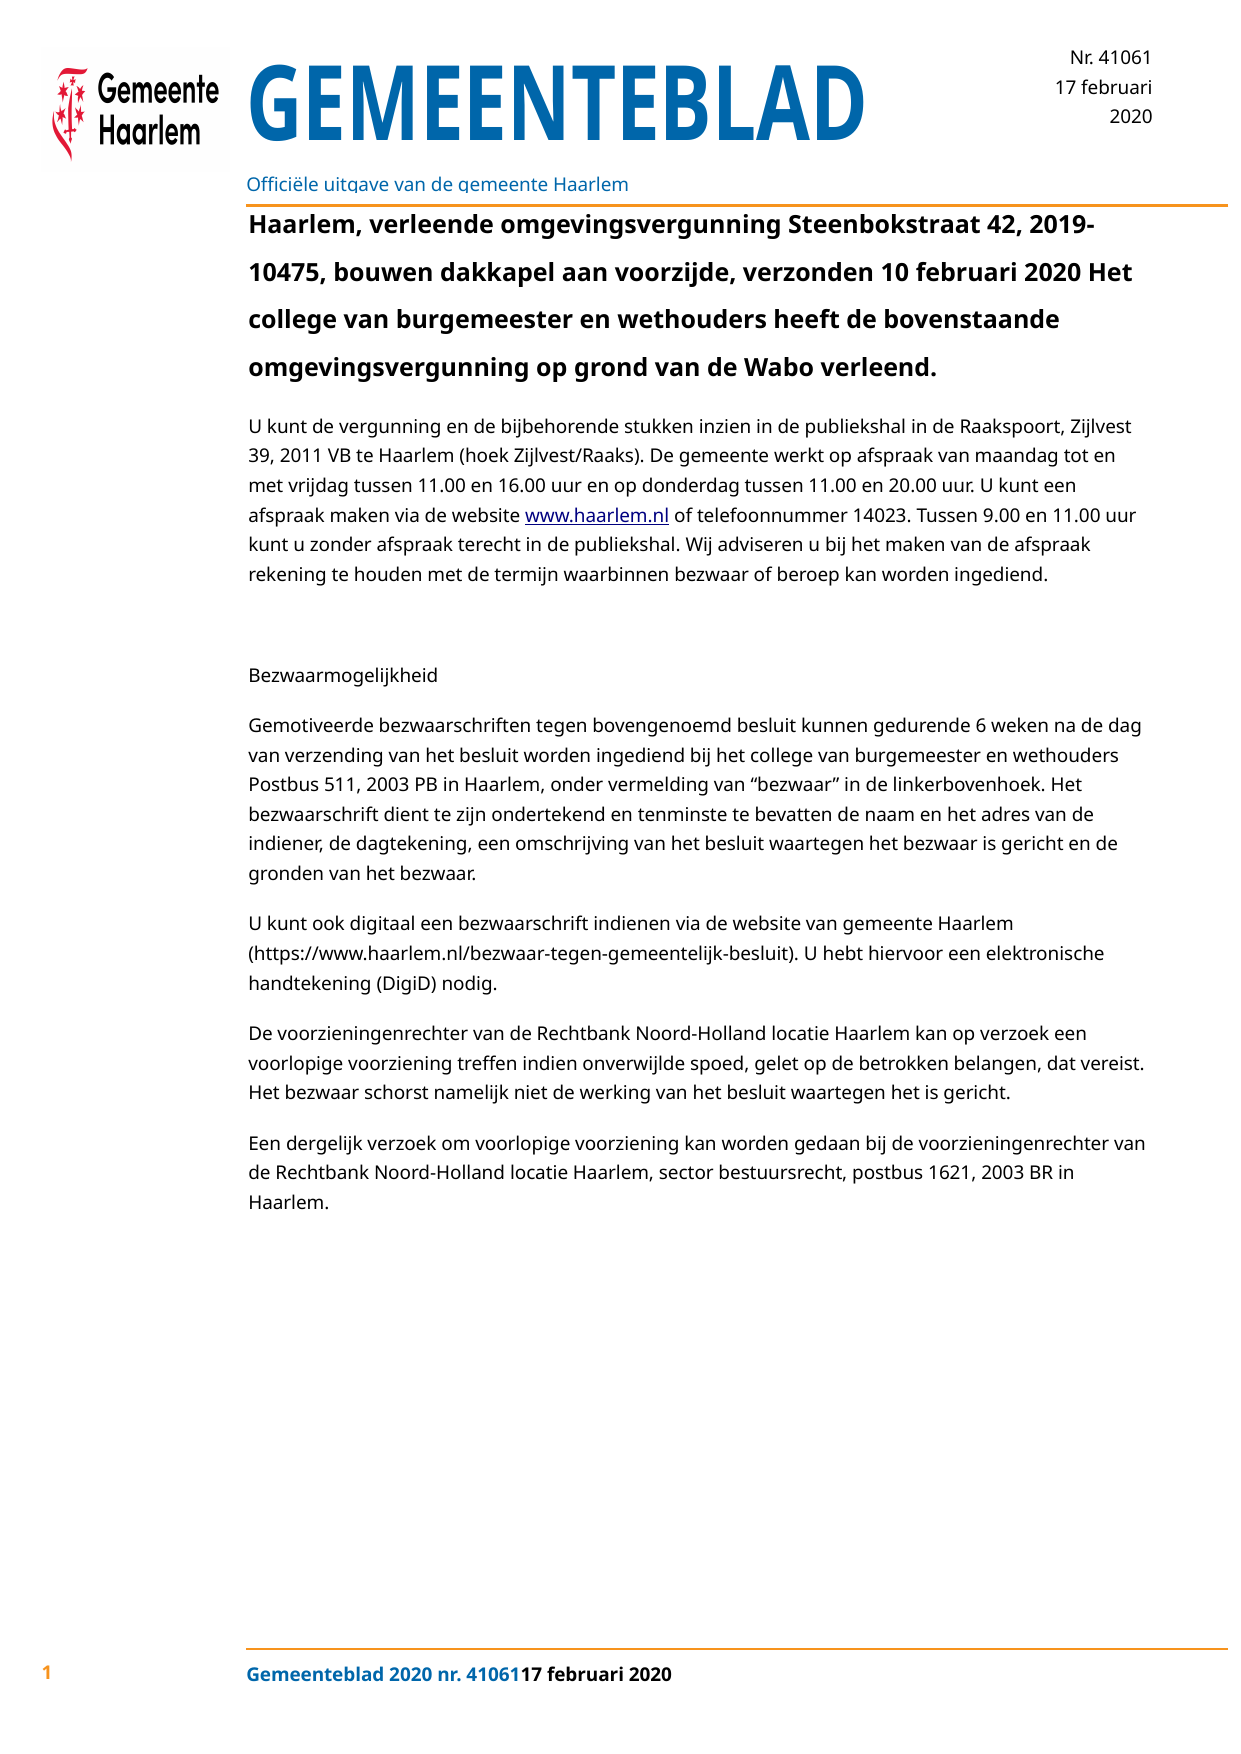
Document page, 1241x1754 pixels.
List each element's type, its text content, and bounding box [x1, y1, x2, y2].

text U kunt de vergunning en de bijbehorende stukken inzien in de publiekshal in de Raakspoort, Zijlvest 39, 2011 VB te Haarlem (hoek Zijlvest/Raaks). De gemeente werkt op afspraak van maandag tot en met vrijdag tussen 11.00 en 16.00 uur en op donderdag tussen 11.00 en 20.00 uur. U kunt een afspraak maken via de website www.haarlem.nl of telefoonnummer 14023. Tussen 9.00 en 11.00 uur kunt u zonder afspraak terecht in de publiekshal. Wij adviseren u bij het maken van de afspraak rekening te houden met de termijn waarbinnen bezwaar of beroep kan worden ingediend. [248, 413, 1152, 587]
text U kunt ook digitaal een bezwaarschrift indienen via de website van gemeente Haarlem (https://www.haarlem.nl/bezwaar-tegen-gemeentelijk-besluit). U hebt hiervoor een elektronische handtekening (DigiD) nodig. [248, 911, 1152, 996]
text Bezwaarmogelijkheid [248, 662, 1152, 688]
text Gemotiveerde bezwaarschriften tegen bovengenoemd besluit kunnen gedurende 6 weken na de dag van verzending van het besluit worden ingediend bij het college van burgemeester en wethouders Postbus 511, 2003 PB in Haarlem, onder vermelding van “bezwaar” in de linkerbovenhoek. Het bezwaarschrift dient te zijn ondertekend en tenminste te bevatten de naam en het adres van de indiener, de dagtekening, een omschrijving van het besluit waartegen het bezwaar is gericht en de gronden van het bezwaar. [248, 712, 1152, 886]
text Haarlem, verleende omgevingsvergunning Steenbokstraat 42, 2019-10475, bouwen dakkapel aan voorzijde, verzonden 10 februari 2020 Het college van burgemeester en wethouders heeft de bovenstaande omgevingsvergunning op grond van de Wabo verleend. [248, 207, 1152, 384]
text Een dergelijk verzoek om voorlopige voorziening kan worden gedaan bij de voorzieningenrechter van de Rechtbank Noord-Holland locatie Haarlem, sector bestuursrecht, postbus 1621, 2003 BR in Haarlem. [248, 1130, 1152, 1215]
text De voorzieningenrechter van de Rechtbank Noord-Holland locatie Haarlem kan op verzoek een voorlopige voorziening treffen indien onverwijlde spoed, gelet op de betrokken belangen, dat vereist. Het bezwaar schorst namelijk niet de werking van het besluit waartegen het is gericht. [248, 1020, 1152, 1105]
picture [41, 47, 231, 172]
